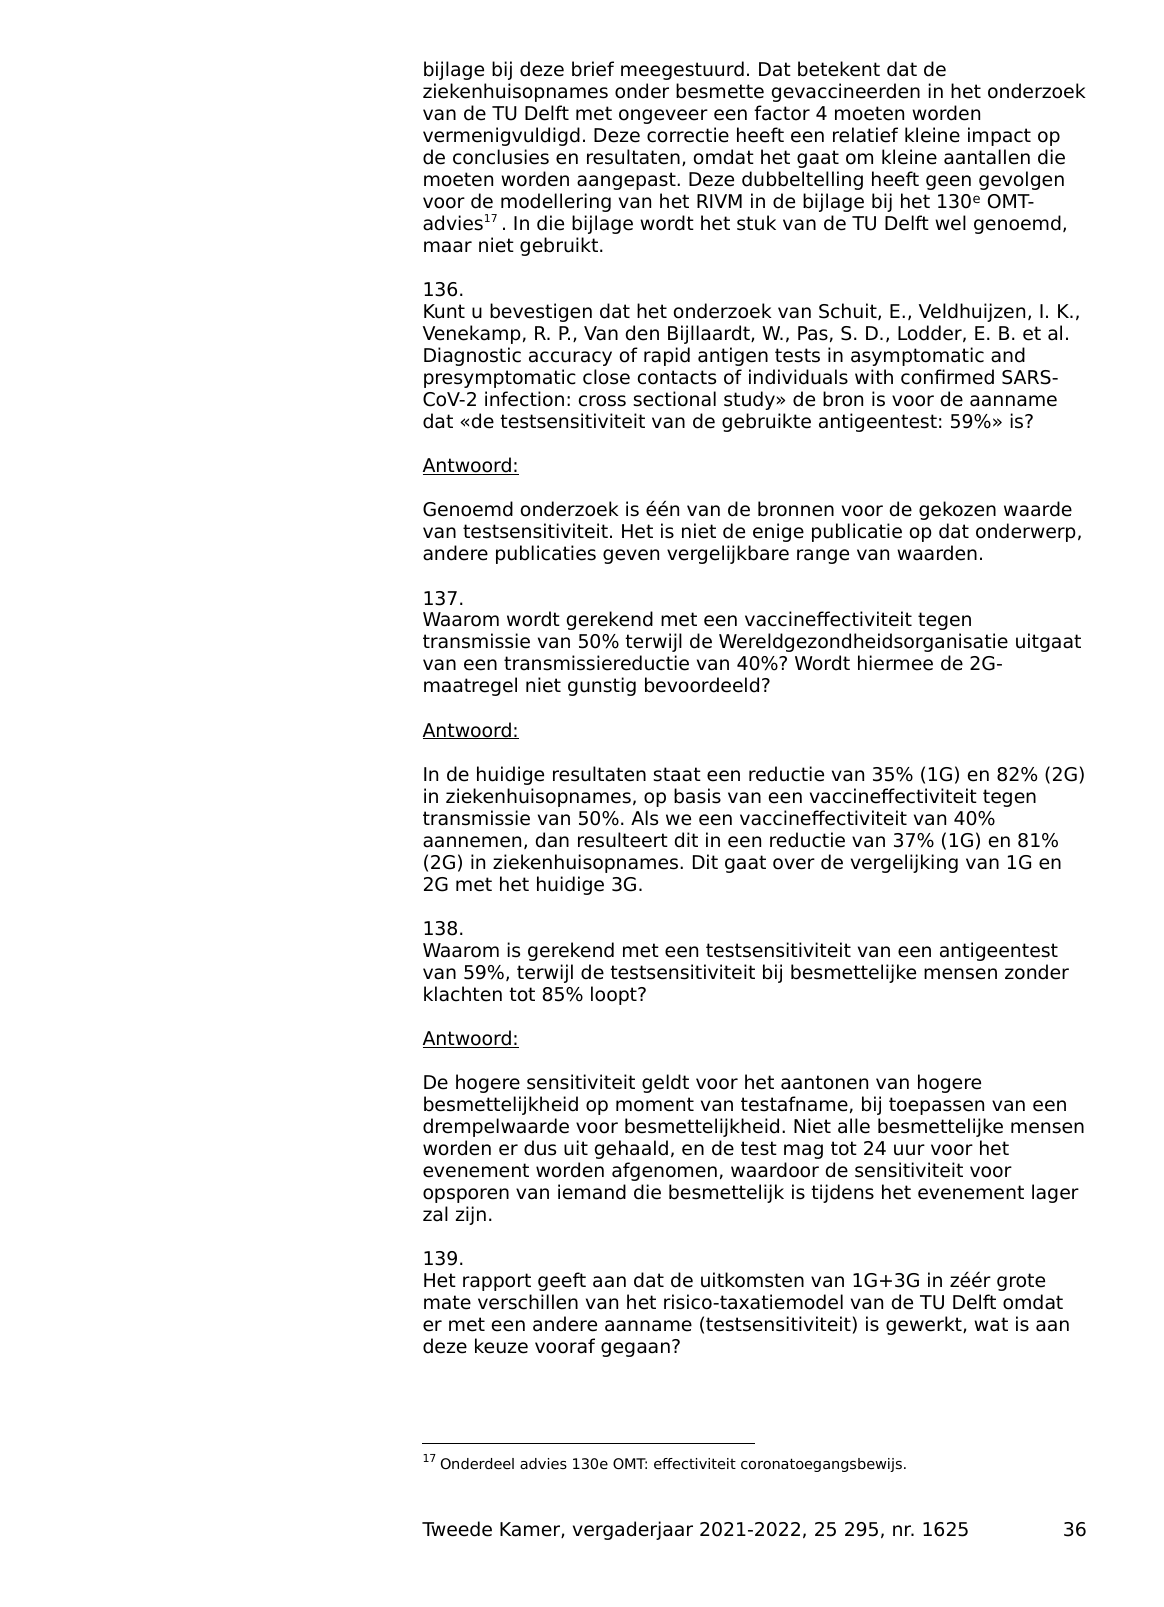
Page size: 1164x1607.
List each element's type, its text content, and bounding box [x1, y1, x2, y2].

text 136. [422, 279, 1087, 301]
subtitle Antwoord: [422, 1028, 1087, 1050]
text Kunt u bevestigen dat het onderzoek van Schuit, E., Veldhuijzen, I. K., Venekamp, R. P., Van den Bijllaardt, W., Pas, S. D., Lodder, E. B. et al. Diagnostic accuracy of rapid antigen tests in asymptomatic and presymptomatic close contacts of individuals with confirmed SARS-CoV-2 infection: cross sectional study» de bron is voor de aanname dat «de testsensitiviteit van de gebruikte antigeentest: 59%» is? [422, 301, 1087, 433]
text De hogere sensitiviteit geldt voor het aantonen van hogere besmettelijkheid op moment van testafname, bij toepassen van een drempelwaarde voor besmettelijkheid. Niet alle besmettelijke mensen worden er dus uit gehaald, en de test mag tot 24 uur voor het evenement worden afgenomen, waardoor de sensitiviteit voor opsporen van iemand die besmettelijk is tijdens het evenement lager zal zijn. [422, 1072, 1087, 1226]
subtitle Antwoord: [422, 455, 1087, 477]
text Genoemd onderzoek is één van de bronnen voor de gekozen waarde van testsensitiviteit. Het is niet de enige publicatie op dat onderwerp, andere publicaties geven vergelijkbare range van waarden. [422, 499, 1087, 565]
text bijlage bij deze brief meegestuurd. Dat betekent dat de ziekenhuisopnames onder besmette gevaccineerden in het onderzoek van de TU Delft met ongeveer een factor 4 moeten worden vermenigvuldigd. Deze correctie heeft een relatief kleine impact op de conclusies en resultaten, omdat het gaat om kleine aantallen die moeten worden aangepast. Deze dubbeltelling heeft geen gevolgen voor de modellering van het RIVM in de bijlage bij het 130e OMT-advies. In die bijlage wordt het stuk van de TU Delft wel genoemd, maar niet gebruikt. [422, 59, 1087, 257]
text Onderdeel advies 130e OMT: effectiviteit coronatoegangsbewijs. [422, 1452, 1087, 1474]
subtitle Antwoord: [422, 719, 1087, 741]
text Waarom wordt gerekend met een vaccineffectiviteit tegen transmissie van 50% terwijl de Wereldgezondheidsorganisatie uitgaat van een transmissiereductie van 40%? Wordt hiermee de 2G-maatregel niet gunstig bevoordeeld? [422, 609, 1087, 697]
text 137. [422, 587, 1087, 609]
text In de huidige resultaten staat een reductie van 35% (1G) en 82% (2G) in ziekenhuisopnames, op basis van een vaccineffectiviteit tegen transmissie van 50%. Als we een vaccineffectiviteit van 40% aannemen, dan resulteert dit in een reductie van 37% (1G) en 81% (2G) in ziekenhuisopnames. Dit gaat over de vergelijking van 1G en 2G met het huidige 3G. [422, 764, 1087, 896]
text Waarom is gerekend met een testsensitiviteit van een antigeentest van 59%, terwijl de testsensitiviteit bij besmettelijke mensen zonder klachten tot 85% loopt? [422, 940, 1087, 1006]
text Het rapport geeft aan dat de uitkomsten van 1G+3G in zéér grote mate verschillen van het risico-taxatiemodel van de TU Delft omdat er met een andere aanname (testsensitiviteit) is gewerkt, wat is aan deze keuze vooraf gegaan? [422, 1270, 1087, 1358]
text 139. [422, 1248, 1087, 1270]
text 138. [422, 918, 1087, 940]
